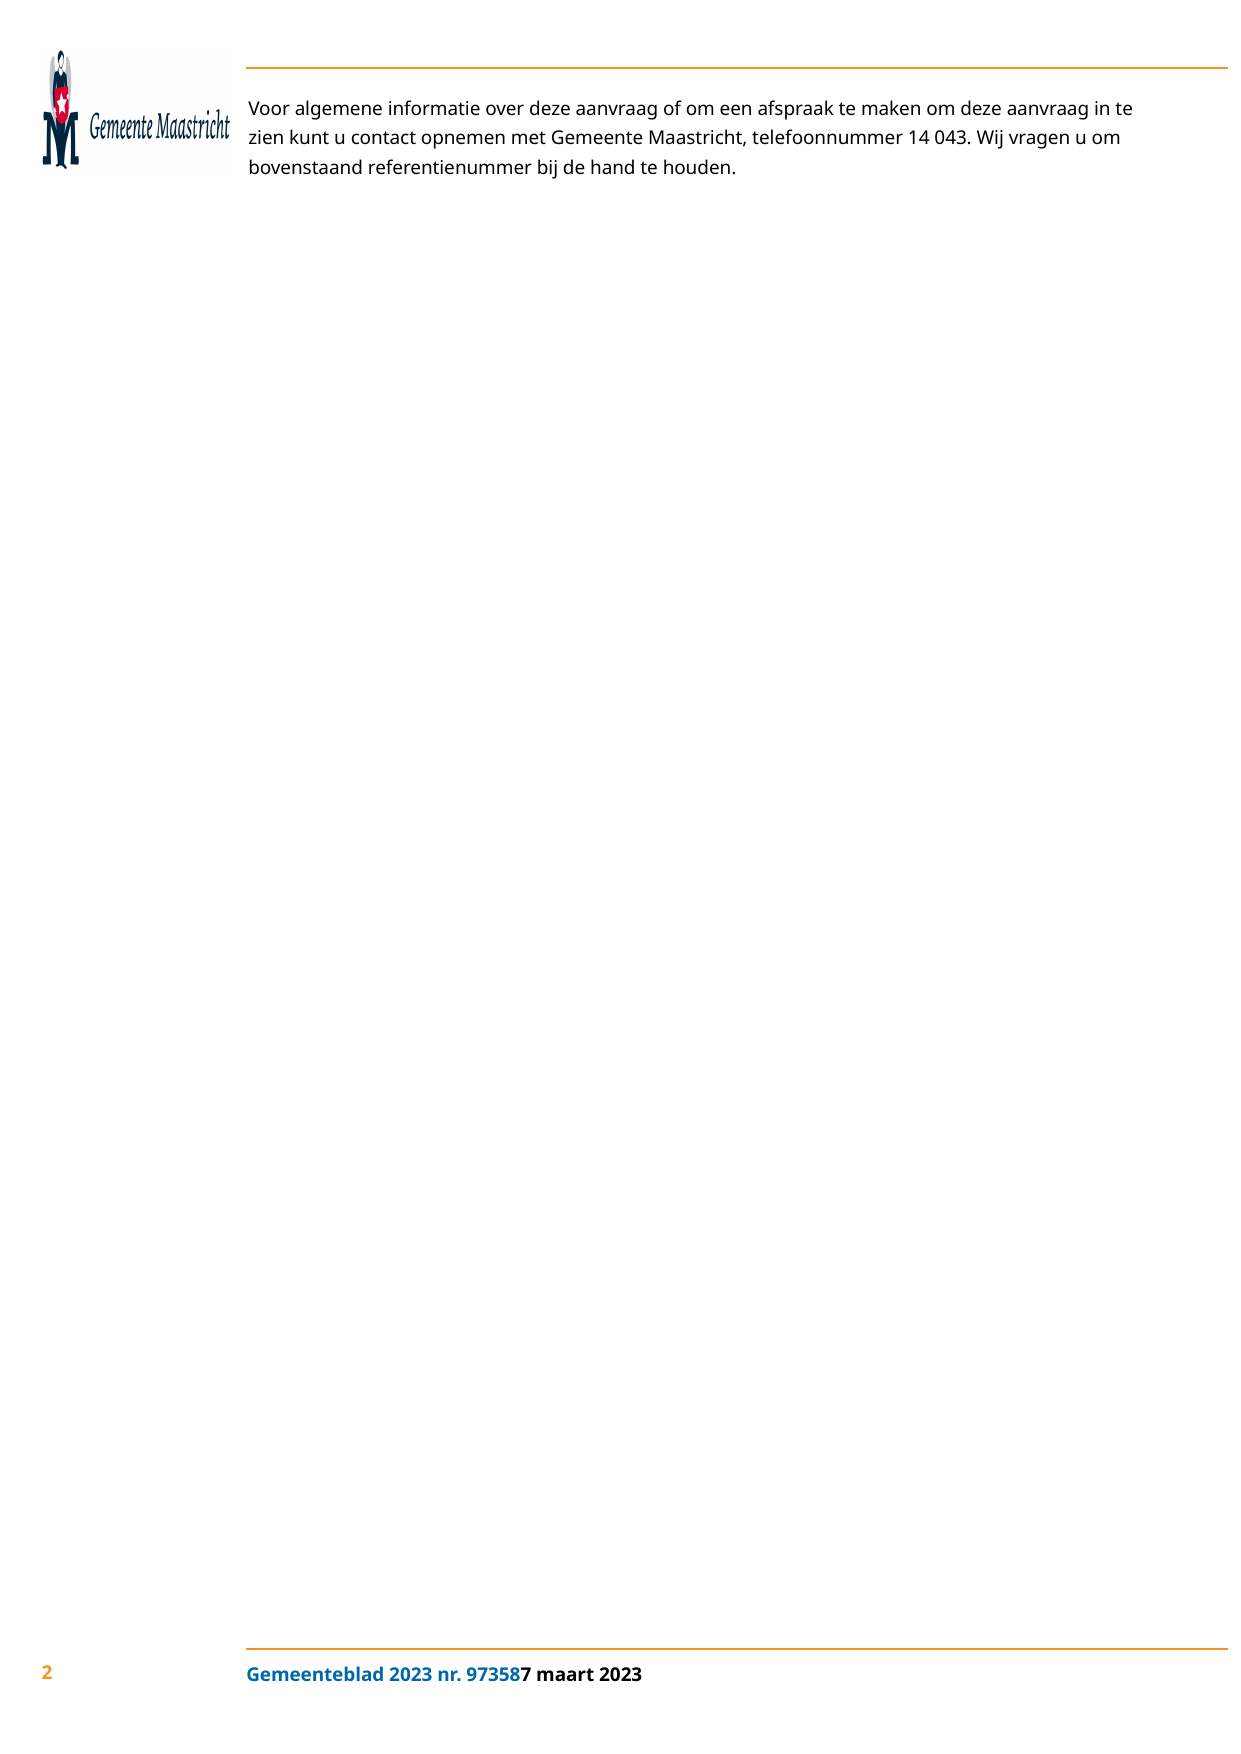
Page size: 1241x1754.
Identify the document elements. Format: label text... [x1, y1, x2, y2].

text Voor algemene informatie over deze aanvraag of om een afspraak te maken om deze aanvraag in te zien kunt u contact opnemen met Gemeente Maastricht, telefoonnummer 14 043. Wij vragen u om bovenstaand referentienummer bij de hand te houden. [248, 95, 1152, 180]
picture [41, 47, 231, 172]
